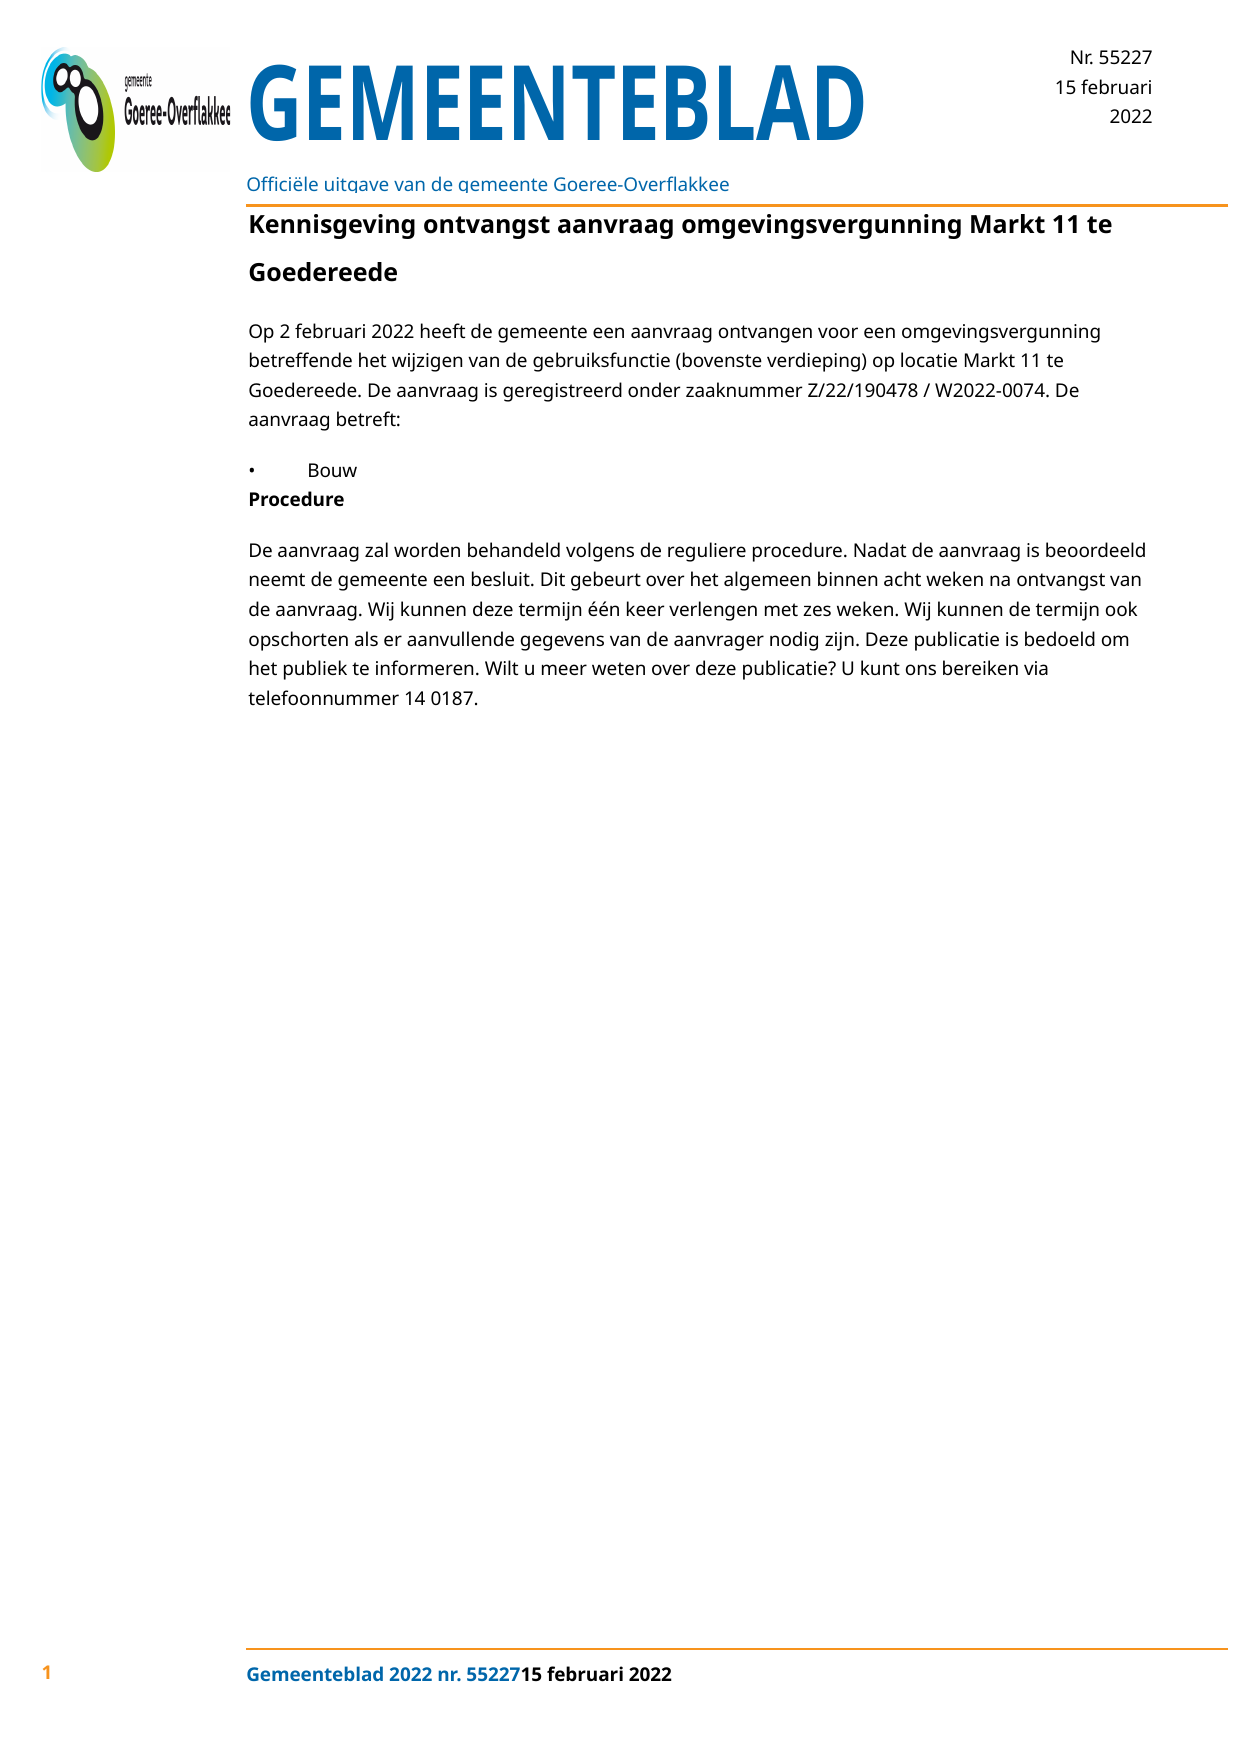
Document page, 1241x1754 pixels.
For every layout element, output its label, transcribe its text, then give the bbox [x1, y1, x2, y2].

text Kennisgeving ontvangst aanvraag omgevingsvergunning Markt 11 te Goedereede [248, 207, 1152, 288]
text De aanvraag zal worden behandeld volgens de reguliere procedure. Nadat de aanvraag is beoordeeld neemt de gemeente een besluit. Dit gebeurt over het algemeen binnen acht weken na ontvangst van de aanvraag. Wij kunnen deze termijn één keer verlengen met zes weken. Wij kunnen de termijn ook opschorten als er aanvullende gegevens van de aanvrager nodig zijn. Deze publicatie is bedoeld om het publiek te informeren. Wilt u meer weten over deze publicatie? U kunt ons bereiken via telefoonnummer 14 0187. [248, 537, 1152, 711]
text Procedure [248, 487, 1152, 512]
picture [41, 47, 231, 172]
text Op 2 februari 2022 heeft de gemeente een aanvraag ontvangen voor een omgevingsvergunning betreffende het wijzigen van de gebruiksfunctie (bovenste verdieping) op locatie Markt 11 te Goedereede. De aanvraag is geregistreerd onder zaaknummer Z/22/190478 / W2022-0074. De aanvraag betreft: [248, 318, 1152, 432]
list Bouw [248, 457, 1152, 483]
